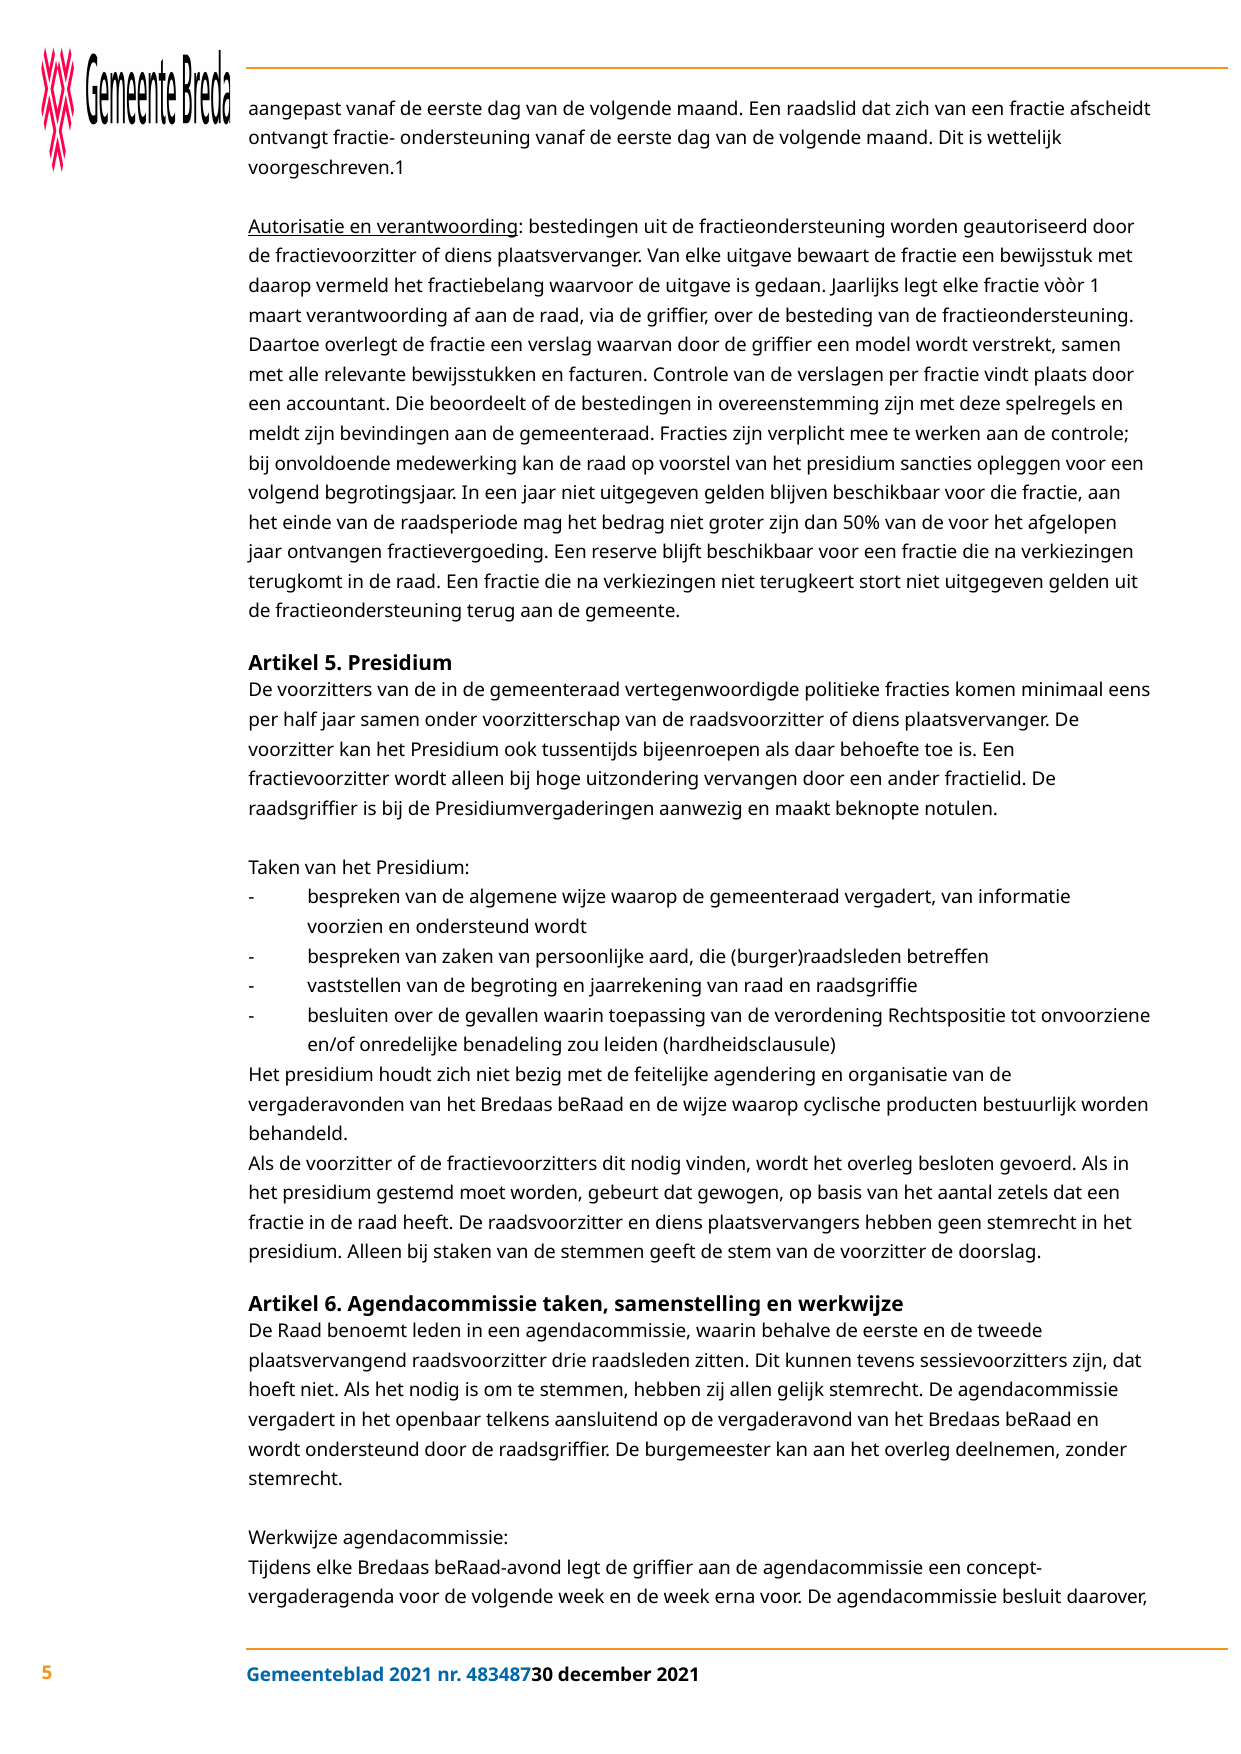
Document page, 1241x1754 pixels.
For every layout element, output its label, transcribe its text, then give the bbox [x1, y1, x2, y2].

text Werkwijze agendacommissie: [248, 1524, 1152, 1550]
text De voorzitters van de in de gemeenteraad vertegenwoordigde politieke fracties komen minimaal eens per half jaar samen onder voorzitterschap van de raadsvoorzitter of diens plaatsvervanger. De voorzitter kan het Presidium ook tussentijds bijeenroepen als daar behoefte toe is. Een fractievoorzitter wordt alleen bij hoge uitzondering vervangen door een ander fractielid. De raadsgriffier is bij de Presidiumvergaderingen aanwezig en maakt beknopte notulen. [248, 677, 1152, 821]
text Artikel 5. Presidium [248, 648, 1152, 677]
text De Raad benoemt leden in een agendacommissie, waarin behalve de eerste en de tweede plaatsvervangend raadsvoorzitter drie raadsleden zitten. Dit kunnen tevens sessievoorzitters zijn, dat hoeft niet. Als het nodig is om te stemmen, hebben zij allen gelijk stemrecht. De agendacommissie vergadert in het openbaar telkens aansluitend op de vergaderavond van het Bredaas beRaad en wordt ondersteund door de raadsgriffier. De burgemeester kan aan het overleg deelnemen, zonder stemrecht. [248, 1317, 1152, 1491]
text aangepast vanaf de eerste dag van de volgende maand. Een raadslid dat zich van een fractie afscheidt ontvangt fractie- ondersteuning vanaf de eerste dag van de volgende maand. Dit is wettelijk voorgeschreven.1 [248, 95, 1152, 180]
text Autorisatie en verantwoording: bestedingen uit de fractieondersteuning worden geautoriseerd door de fractievoorzitter of diens plaatsvervanger. Van elke uitgave bewaart de fractie een bewijsstuk met daarop vermeld het fractiebelang waarvoor de uitgave is gedaan. Jaarlijks legt elke fractie vòòr 1 maart verantwoording af aan de raad, via de griffier, over de besteding van de fractieondersteuning. Daartoe overlegt de fractie een verslag waarvan door de griffier een model wordt verstrekt, samen met alle relevante bewijsstukken en facturen. Controle van de verslagen per fractie vindt plaats door een accountant. Die beoordeelt of de bestedingen in overeenstemming zijn met deze spelregels en meldt zijn bevindingen aan de gemeenteraad. Fracties zijn verplicht mee te werken aan de controle; bij onvoldoende medewerking kan de raad op voorstel van het presidium sancties opleggen voor een volgend begrotingsjaar. In een jaar niet uitgegeven gelden blijven beschikbaar voor die fractie, aan het einde van de raadsperiode mag het bedrag niet groter zijn dan 50% van de voor het afgelopen jaar ontvangen fractievergoeding. Een reserve blijft beschikbaar voor een fractie die na verkiezingen terugkomt in de raad. Een fractie die na verkiezingen niet terugkeert stort niet uitgegeven gelden uit de fractieondersteuning terug aan de gemeente. [248, 213, 1152, 623]
text Het presidium houdt zich niet bezig met de feitelijke agendering en organisatie van de vergaderavonden van het Bredaas beRaad en de wijze waarop cyclische producten bestuurlijk worden behandeld. [248, 1061, 1152, 1146]
list bespreken van zaken van persoonlijke aard, die (burger)raadsleden betreffen [248, 943, 1152, 968]
text Artikel 6. Agendacommissie taken, samenstelling en werkwijze [248, 1289, 1152, 1317]
list vaststellen van de begroting en jaarrekening van raad en raadsgriffie [248, 972, 1152, 998]
text Als de voorzitter of de fractievoorzitters dit nodig vinden, wordt het overleg besloten gevoerd. Als in het presidium gestemd moet worden, gebeurt dat gewogen, op basis van het aantal zetels dat een fractie in de raad heeft. De raadsvoorzitter en diens plaatsvervangers hebben geen stemrecht in het presidium. Alleen bij staken van de stemmen geeft de stem van de voorzitter de doorslag. [248, 1150, 1152, 1264]
list bespreken van de algemene wijze waarop de gemeenteraad vergadert, van informatie voorzien en ondersteund wordt [248, 884, 1152, 939]
picture [41, 47, 231, 172]
list besluiten over de gevallen waarin toepassing van de verordening Rechtspositie tot onvoorziene en/of onredelijke benadeling zou leiden (hardheidsclausule) [248, 1002, 1152, 1057]
text Taken van het Presidium: [248, 854, 1152, 880]
text Tijdens elke Bredaas beRaad-avond legt de griffier aan de agendacommissie een concept- vergaderagenda voor de volgende week en de week erna voor. De agendacommissie besluit daarover, [248, 1554, 1152, 1609]
